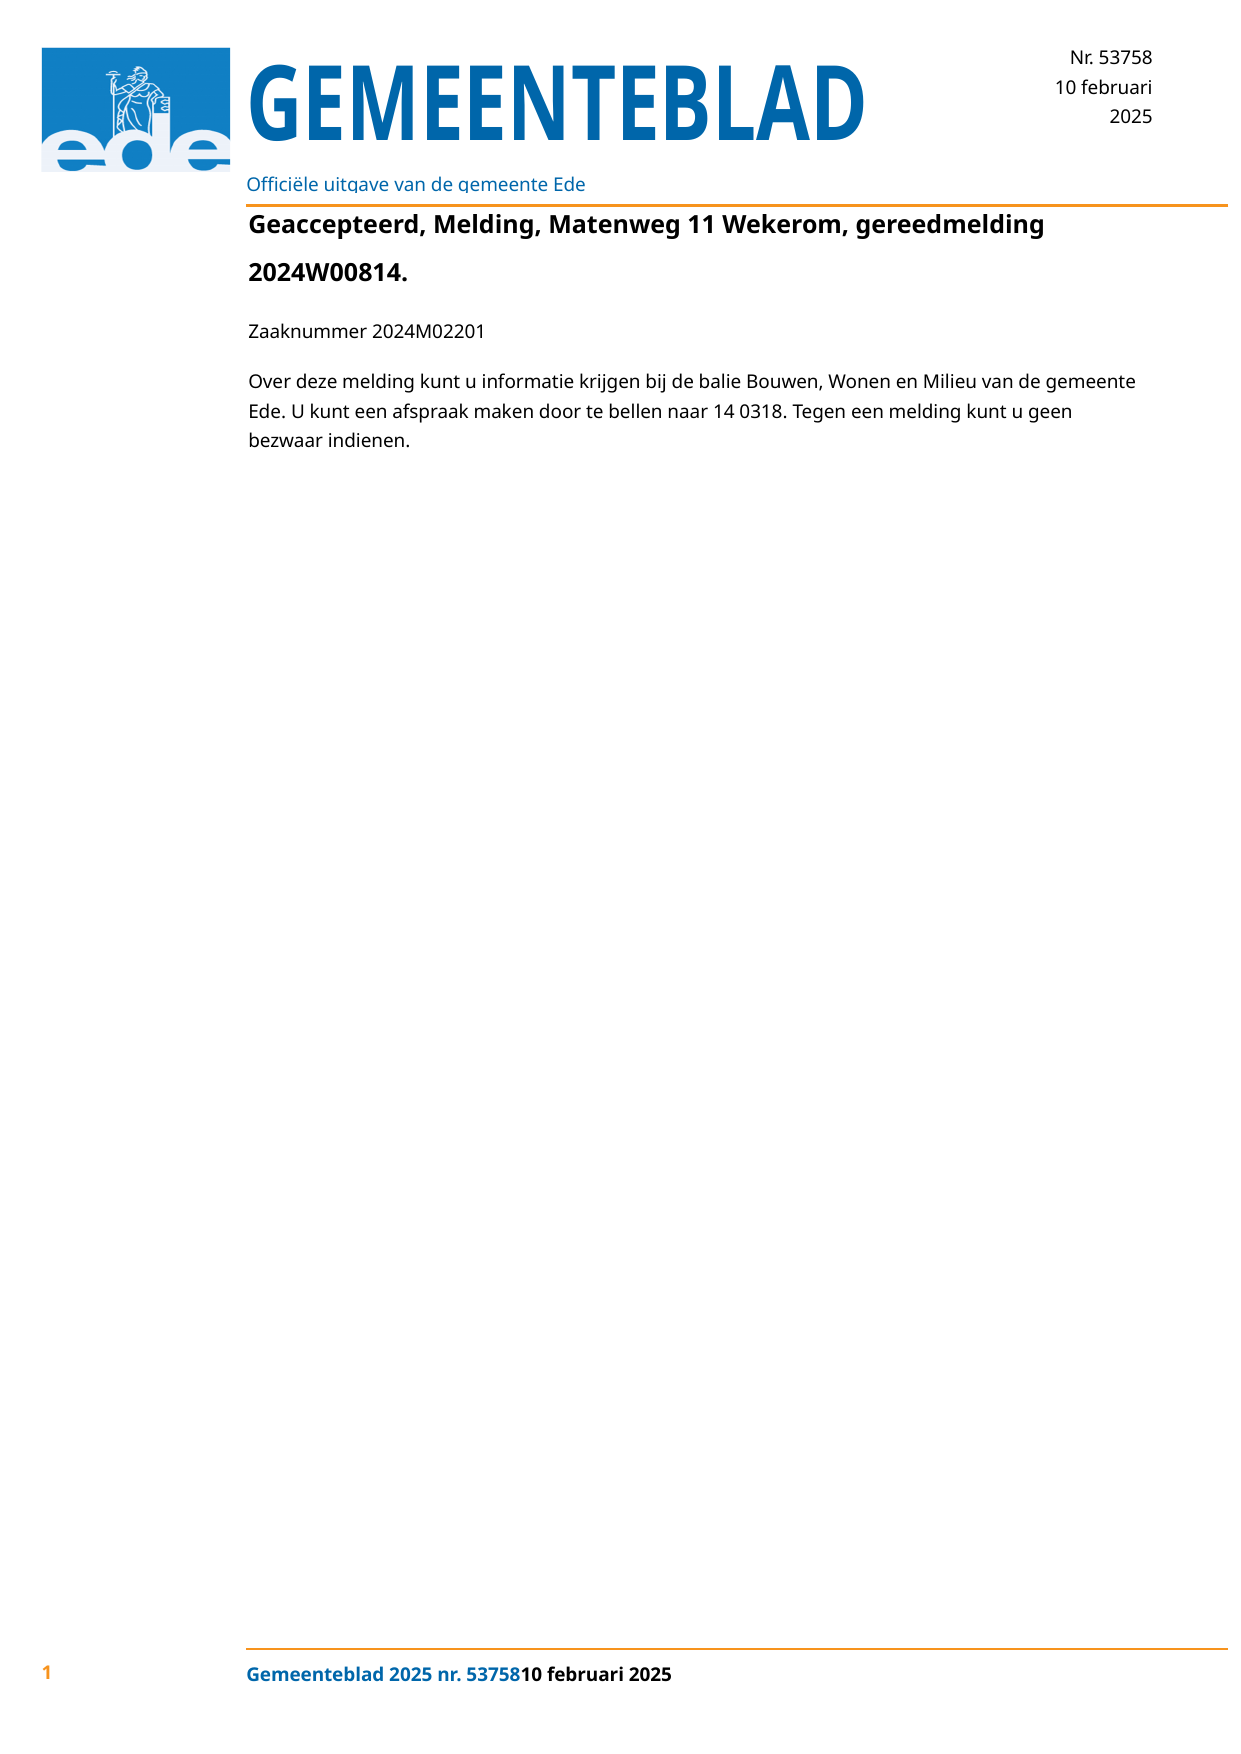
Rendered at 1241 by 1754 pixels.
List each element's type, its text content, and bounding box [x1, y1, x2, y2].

text Over deze melding kunt u informatie krijgen bij de balie Bouwen, Wonen en Milieu van de gemeente Ede. U kunt een afspraak maken door te bellen naar 14 0318. Tegen een melding kunt u geen bezwaar indienen. [248, 368, 1152, 453]
picture [41, 47, 231, 172]
text Zaaknummer 2024M02201 [248, 318, 1152, 344]
text Geaccepteerd, Melding, Matenweg 11 Wekerom, gereedmelding 2024W00814. [248, 207, 1152, 288]
